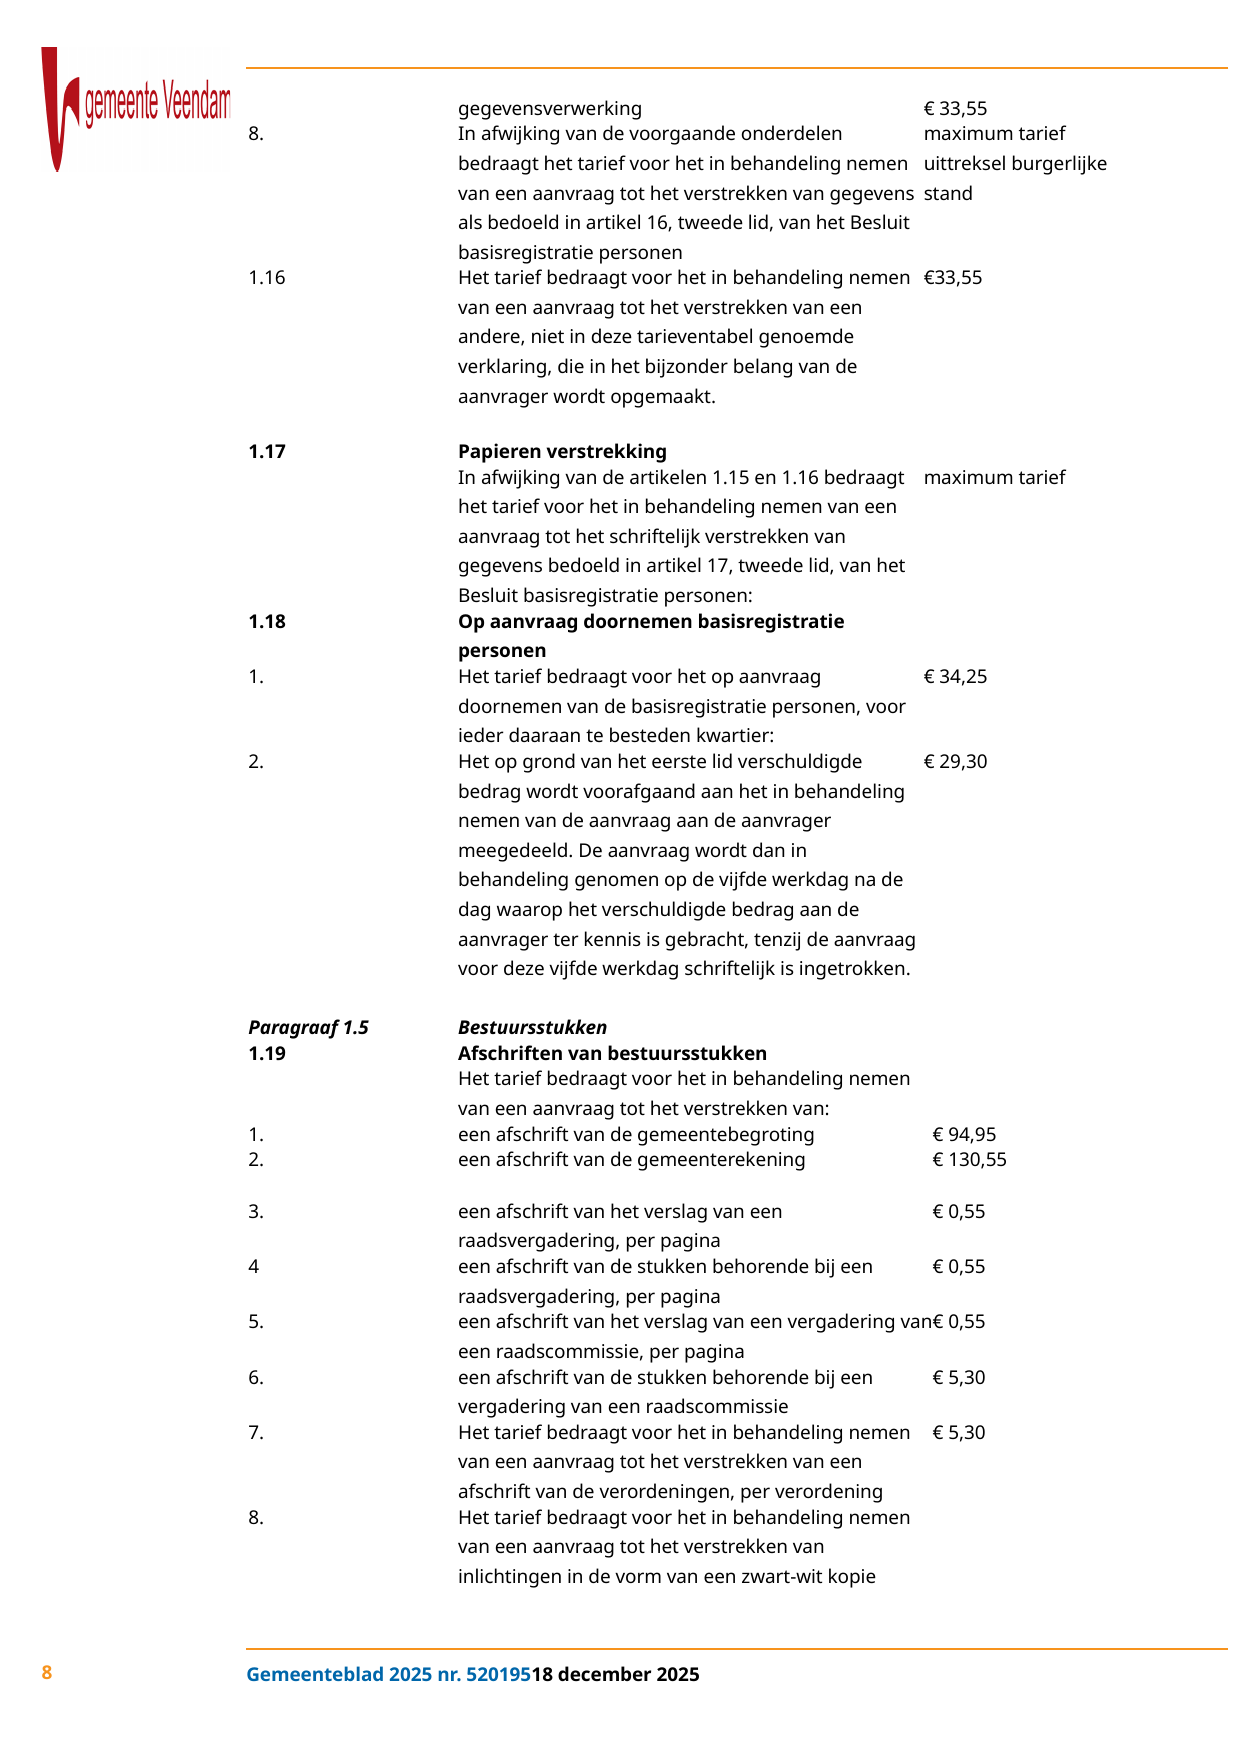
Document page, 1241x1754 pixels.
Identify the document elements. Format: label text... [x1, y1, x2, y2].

table_cell € 0,55 [933, 1198, 1152, 1253]
table_cell een afschrift van de gemeenterekening [458, 1146, 932, 1172]
table_cell maximum tarief uittreksel burgerlijke stand [924, 121, 1152, 264]
table_cell 8. [248, 121, 458, 264]
table_cell € 33,55 [924, 95, 1152, 121]
table_cell een afschrift van de stukken behorende bij een vergadering van een raadscommissie [458, 1364, 932, 1419]
table_cell €33,55 [924, 265, 1152, 438]
table_cell [933, 1040, 1152, 1065]
table_cell € 130,55 [933, 1146, 1152, 1172]
table_cell € 34,25 [924, 663, 1152, 748]
table_cell 4 [248, 1253, 458, 1308]
table_cell € 5,30 [933, 1364, 1152, 1419]
table_cell gegevensverwerking [458, 95, 923, 121]
table_cell Het tarief bedraagt voor het op aanvraag doornemen van de basisregistratie personen, voor ieder daaraan te besteden kwartier: [458, 663, 923, 748]
table_cell 5. [248, 1309, 458, 1364]
table_cell Afschriften van bestuursstukken [458, 1040, 932, 1065]
table_cell 1.18 [248, 608, 458, 663]
table_cell [933, 1172, 1152, 1198]
table_header [933, 1014, 1152, 1040]
table_cell 8. [248, 1504, 458, 1589]
table_cell [458, 1172, 932, 1198]
table_cell 1.19 [248, 1040, 458, 1065]
table_cell [248, 1172, 458, 1198]
table_cell In afwijking van de artikelen 1.15 en 1.16 bedraagt het tarief voor het in behandeling nemen van een aanvraag tot het schriftelijk verstrekken van gegevens bedoeld in artikel 17, tweede lid, van het Besluit basisregistratie personen: [458, 464, 923, 608]
table_cell In afwijking van de voorgaande onderdelen bedraagt het tarief voor het in behandeling nemen van een aanvraag tot het verstrekken van gegevens als bedoeld in artikel 16, tweede lid, van het Besluit basisregistratie personen [458, 121, 923, 264]
table_cell 6. [248, 1364, 458, 1419]
table_cell Papieren verstrekking [458, 438, 923, 464]
table_cell een afschrift van het verslag van een raadsvergadering, per pagina [458, 1198, 932, 1253]
table_cell een afschrift van de gemeentebegroting [458, 1121, 932, 1146]
table_cell 3. [248, 1198, 458, 1253]
table_cell maximum tarief [924, 464, 1152, 608]
table_cell 2. [248, 1146, 458, 1172]
table_cell € 0,55 [933, 1309, 1152, 1364]
table_cell € 0,55 [933, 1253, 1152, 1308]
table_cell 1.17 [248, 438, 458, 464]
table_cell Het op grond van het eerste lid verschuldigde bedrag wordt voorafgaand aan het in behandeling nemen van de aanvraag aan de aanvrager meegedeeld. De aanvraag wordt dan in behandeling genomen op de vijfde werkdag na de dag waarop het verschuldigde bedrag aan de aanvrager ter kennis is gebracht, tenzij de aanvraag voor deze vijfde werkdag schriftelijk is ingetrokken. [458, 748, 923, 981]
table_cell Het tarief bedraagt voor het in behandeling nemen van een aanvraag tot het verstrekken van een andere, niet in deze tarieventabel genoemde verklaring, die in het bijzonder belang van de aanvrager wordt opgemaakt. [458, 265, 923, 438]
table_cell Het tarief bedraagt voor het in behandeling nemen van een aanvraag tot het verstrekken van: [458, 1065, 932, 1121]
table_cell een afschrift van de stukken behorende bij een raadsvergadering, per pagina [458, 1253, 932, 1308]
table_cell € 29,30 [924, 748, 1152, 981]
table_cell Het tarief bedraagt voor het in behandeling nemen van een aanvraag tot het verstrekken van een afschrift van de verordeningen, per verordening [458, 1419, 932, 1504]
table_cell [248, 1065, 458, 1121]
table_cell € 94,95 [933, 1121, 1152, 1146]
table_cell [248, 95, 458, 121]
table_header Bestuursstukken [458, 1014, 932, 1040]
table_cell 1. [248, 1121, 458, 1146]
table_cell 2. [248, 748, 458, 981]
table_cell Op aanvraag doornemen basisregistratie personen [458, 608, 923, 663]
table_cell 1.16 [248, 265, 458, 438]
table_cell [248, 464, 458, 608]
table_cell 7. [248, 1419, 458, 1504]
picture [41, 47, 231, 172]
table_cell [924, 608, 1152, 663]
table_cell een afschrift van het verslag van een vergadering van een raadscommissie, per pagina [458, 1309, 932, 1364]
table_cell 1. [248, 663, 458, 748]
table_cell [933, 1504, 1152, 1589]
table_cell € 5,30 [933, 1419, 1152, 1504]
table_cell Het tarief bedraagt voor het in behandeling nemen van een aanvraag tot het verstrekken van inlichtingen in de vorm van een zwart-wit kopie [458, 1504, 932, 1589]
table_cell [924, 438, 1152, 464]
table_cell [933, 1065, 1152, 1121]
table_header Paragraaf 1.5 [248, 1014, 458, 1040]
